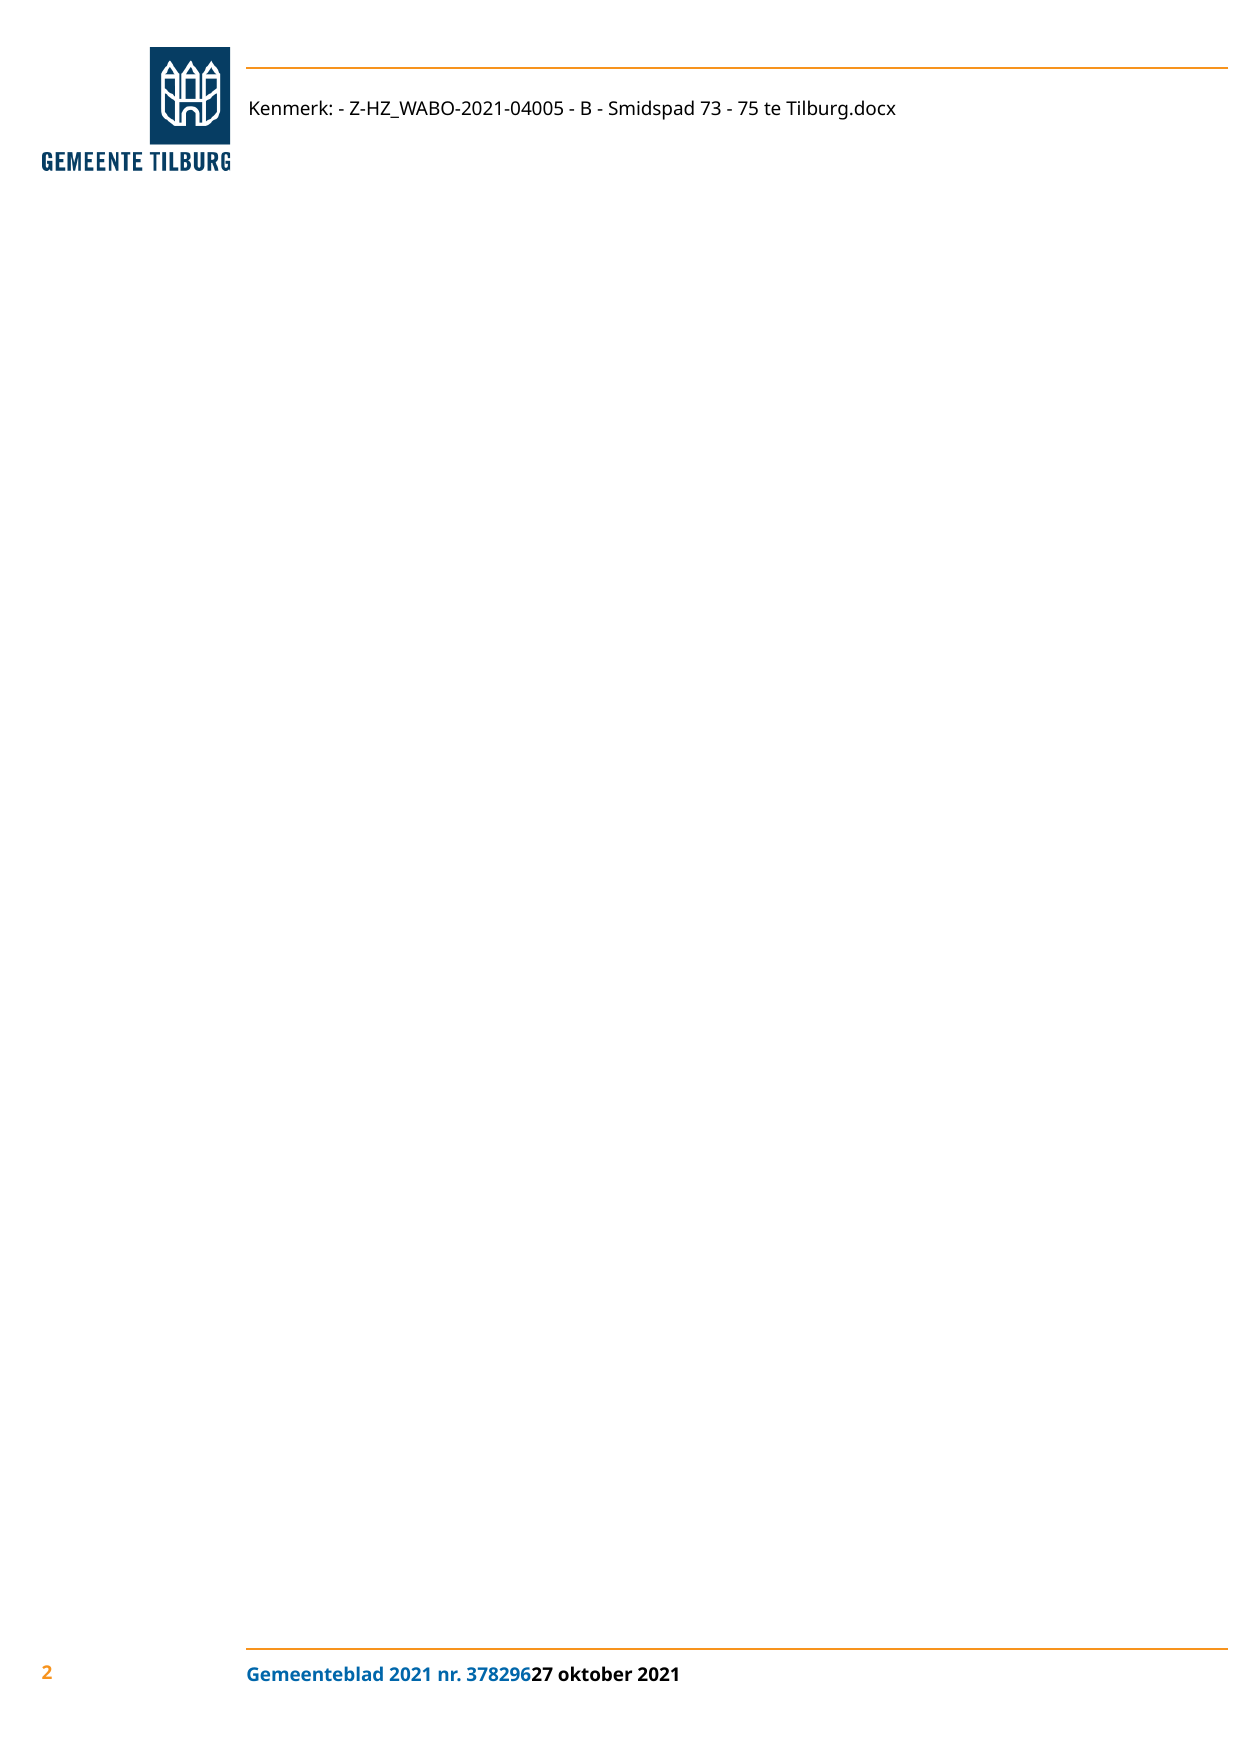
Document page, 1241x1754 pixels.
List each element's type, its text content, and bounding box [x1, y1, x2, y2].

picture [41, 47, 231, 172]
text Kenmerk: - Z-HZ_WABO-2021-04005 - B - Smidspad 73 - 75 te Tilburg.docx [248, 95, 1152, 121]
